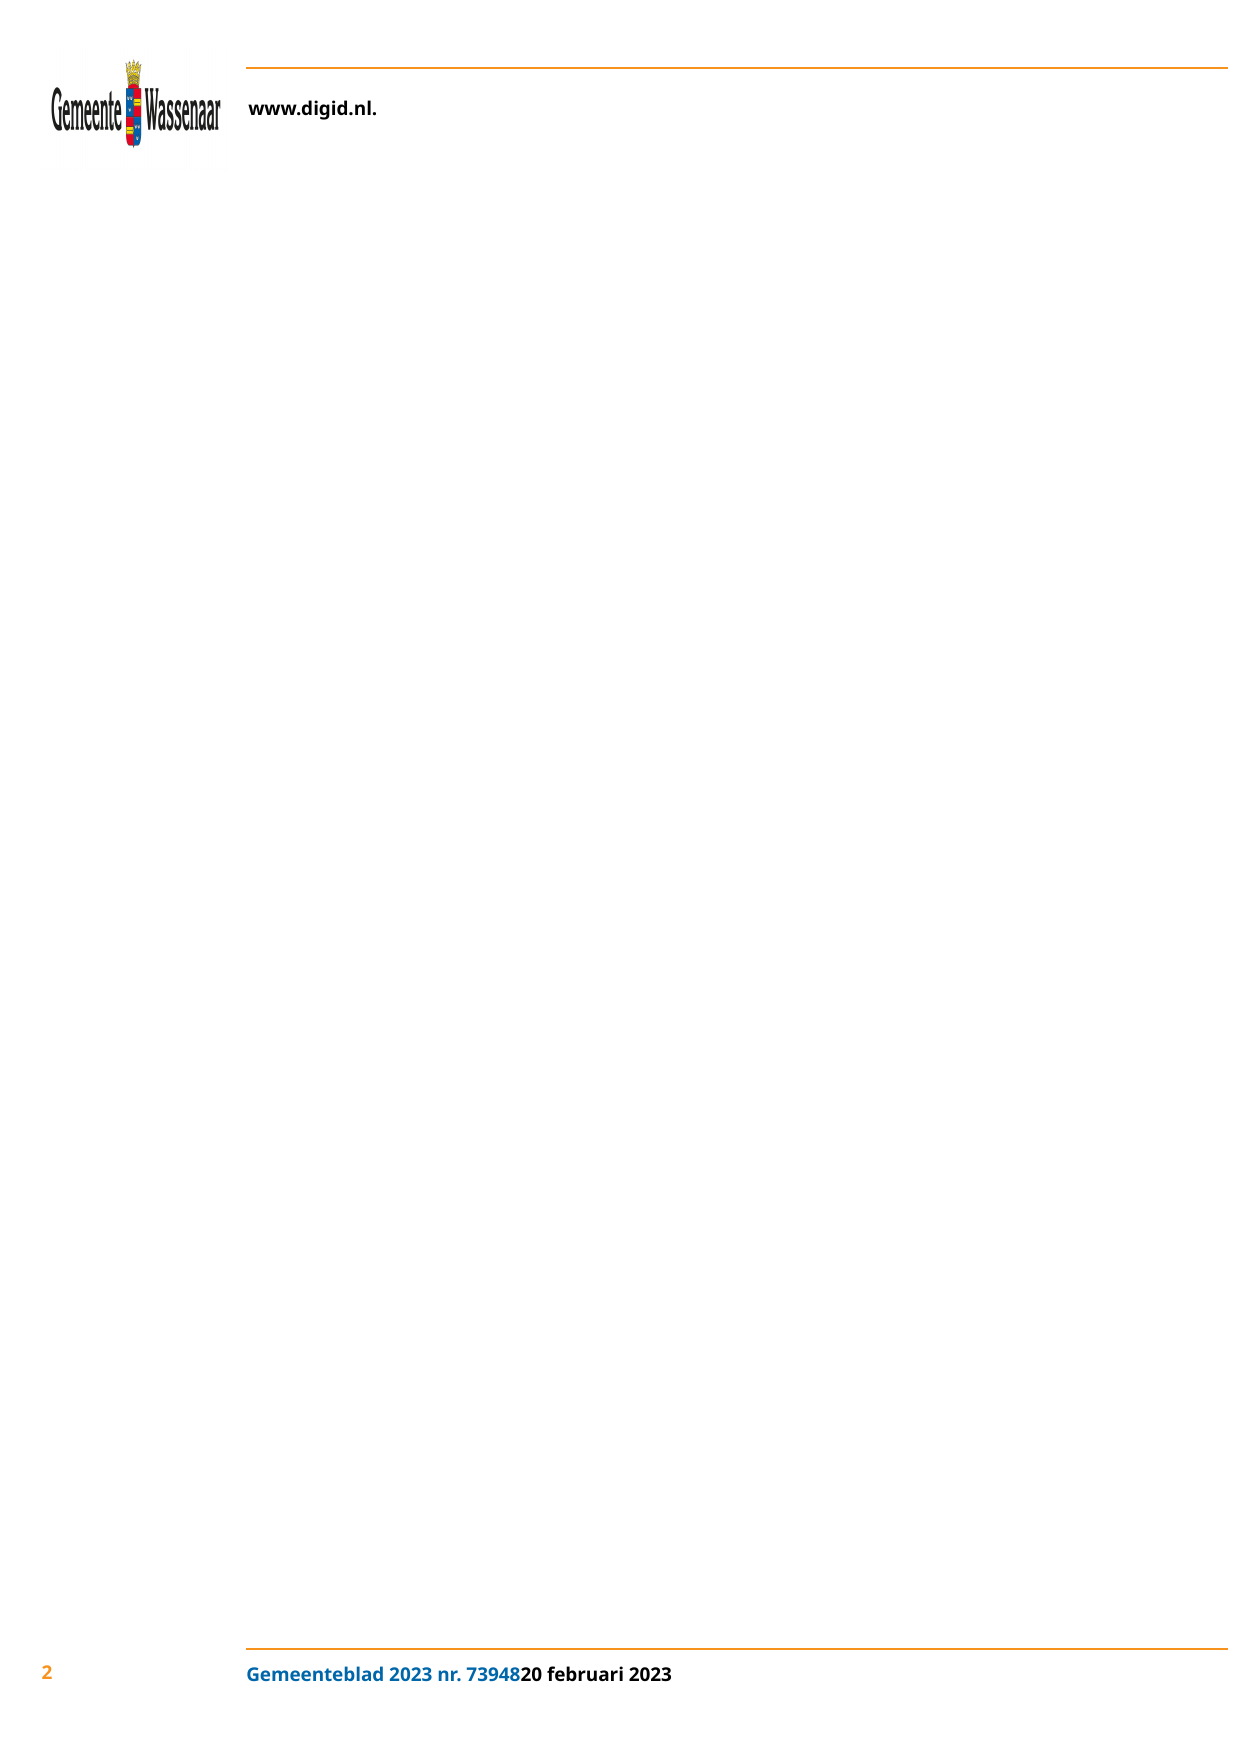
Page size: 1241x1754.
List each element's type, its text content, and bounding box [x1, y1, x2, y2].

text www.digid.nl. [248, 95, 1152, 121]
picture [41, 47, 231, 172]
